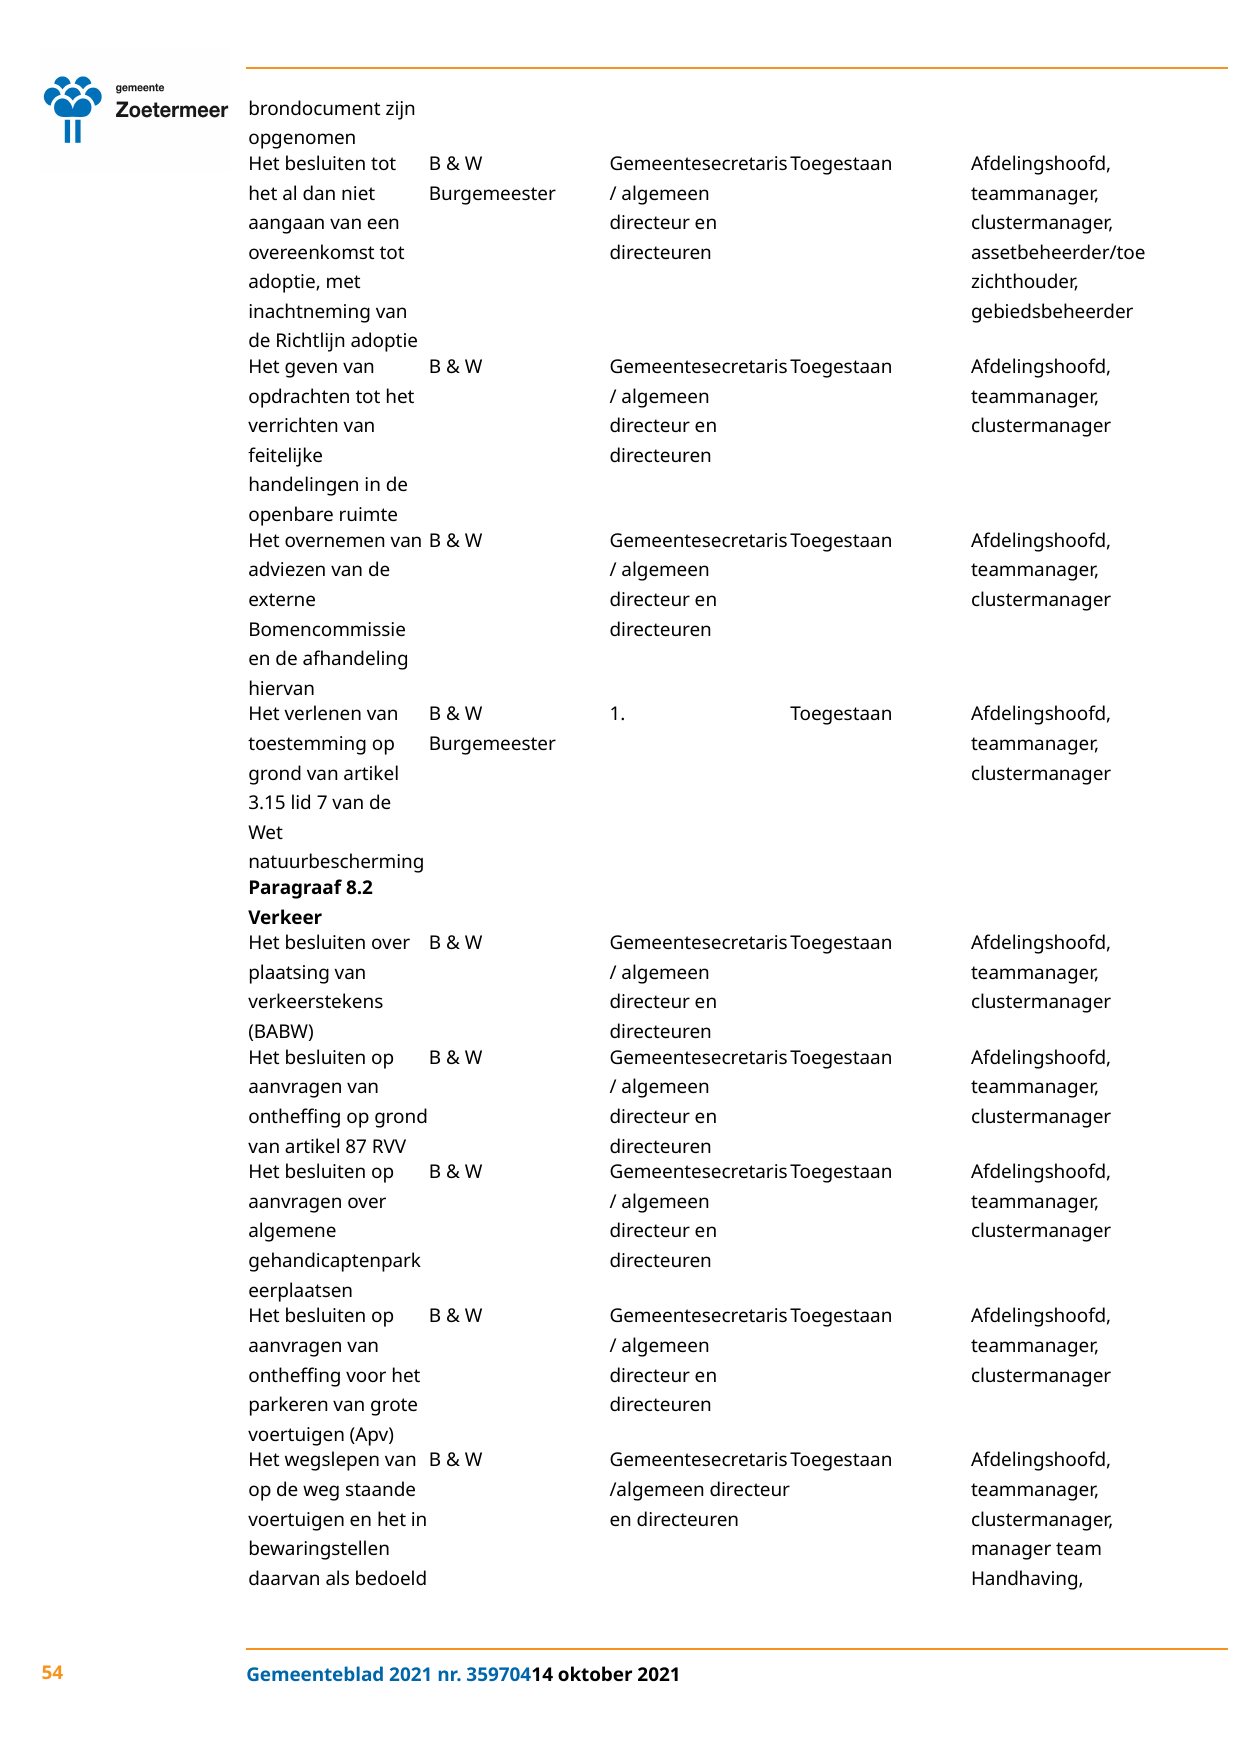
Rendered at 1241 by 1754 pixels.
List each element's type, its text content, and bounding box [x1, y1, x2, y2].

table_cell Afdelingshoofd, teammanager, clustermanager [971, 1044, 1152, 1158]
table_cell Toegestaan [790, 1447, 971, 1591]
table_cell B & W [429, 1044, 609, 1158]
table_cell B & W Burgemeester [429, 701, 609, 874]
table_cell Gemeentesecretaris/ algemeen directeur en directeuren [609, 930, 790, 1044]
table_cell Toegestaan [790, 527, 971, 701]
table_cell [609, 874, 790, 929]
table_cell Het besluiten op aanvragen van ontheffing voor het parkeren van grote voertuigen (Apv) [248, 1303, 429, 1447]
table_cell [790, 95, 971, 150]
table_cell Gemeentesecretaris/ algemeen directeur en directeuren [609, 1044, 790, 1158]
table_cell Het geven van opdrachten tot het verrichten van feitelijke handelingen in de openbare ruimte [248, 353, 429, 527]
table_cell Het besluiten over plaatsing van verkeerstekens (BABW) [248, 930, 429, 1044]
table_cell brondocument zijn opgenomen [248, 95, 429, 150]
picture [41, 47, 231, 172]
table_cell [971, 95, 1152, 150]
table_cell Het besluiten op aanvragen over algemene gehandicaptenparkeerplaatsen [248, 1159, 429, 1303]
table_cell B & W [429, 1303, 609, 1447]
table_cell B & W [429, 353, 609, 527]
table_cell Toegestaan [790, 1044, 971, 1158]
table_cell [971, 874, 1152, 929]
table_cell Gemeentesecretaris/ algemeen directeur en directeuren [609, 353, 790, 527]
table_cell Toegestaan [790, 353, 971, 527]
table_cell Toegestaan [790, 701, 971, 874]
table_cell B & W [429, 1159, 609, 1303]
table_cell Toegestaan [790, 930, 971, 1044]
table_cell Gemeentesecretaris/algemeen directeur en directeuren [609, 1447, 790, 1591]
table_cell Afdelingshoofd, teammanager, clustermanager [971, 1159, 1152, 1303]
table_cell B & W [429, 527, 609, 701]
table_cell Afdelingshoofd, teammanager, clustermanager, assetbeheerder/toezichthouder, gebiedsbeheerder [971, 150, 1152, 353]
table_cell [609, 701, 790, 874]
table_cell Afdelingshoofd, teammanager, clustermanager, manager team Handhaving, [971, 1447, 1152, 1591]
table_cell Het wegslepen van op de weg staande voertuigen en het in bewaringstellen daarvan als bedoeld [248, 1447, 429, 1591]
table_cell B & W Burgemeester [429, 150, 609, 353]
table_cell Gemeentesecretaris/ algemeen directeur en directeuren [609, 1303, 790, 1447]
table_cell Het overnemen van adviezen van de externe Bomencommissie en de afhandeling hiervan [248, 527, 429, 701]
table_cell Afdelingshoofd, teammanager, clustermanager [971, 930, 1152, 1044]
table_cell Het besluiten op aanvragen van ontheffing op grond van artikel 87 RVV [248, 1044, 429, 1158]
table_cell Het besluiten tot het al dan niet aangaan van een overeenkomst tot adoptie, met inachtneming van de Richtlijn adoptie [248, 150, 429, 353]
table_cell [790, 874, 971, 929]
table_cell Gemeentesecretaris/ algemeen directeur en directeuren [609, 1159, 790, 1303]
table_cell Afdelingshoofd, teammanager, clustermanager [971, 701, 1152, 874]
table_cell Toegestaan [790, 150, 971, 353]
table_cell Afdelingshoofd, teammanager, clustermanager [971, 527, 1152, 701]
table_cell Toegestaan [790, 1303, 971, 1447]
table_cell Gemeentesecretaris/ algemeen directeur en directeuren [609, 527, 790, 701]
table_cell [429, 95, 609, 150]
table_cell Het verlenen van toestemming op grond van artikel 3.15 lid 7 van de Wet natuurbescherming [248, 701, 429, 874]
table_cell Paragraaf 8.2 Verkeer [248, 874, 429, 929]
table_cell B & W [429, 1447, 609, 1591]
table_cell Gemeentesecretaris/ algemeen directeur en directeuren [609, 150, 790, 353]
table_cell [609, 95, 790, 150]
table_cell B & W [429, 930, 609, 1044]
table_cell Afdelingshoofd, teammanager, clustermanager [971, 353, 1152, 527]
table_cell Afdelingshoofd, teammanager, clustermanager [971, 1303, 1152, 1447]
table_cell [429, 874, 609, 929]
table_cell Toegestaan [790, 1159, 971, 1303]
